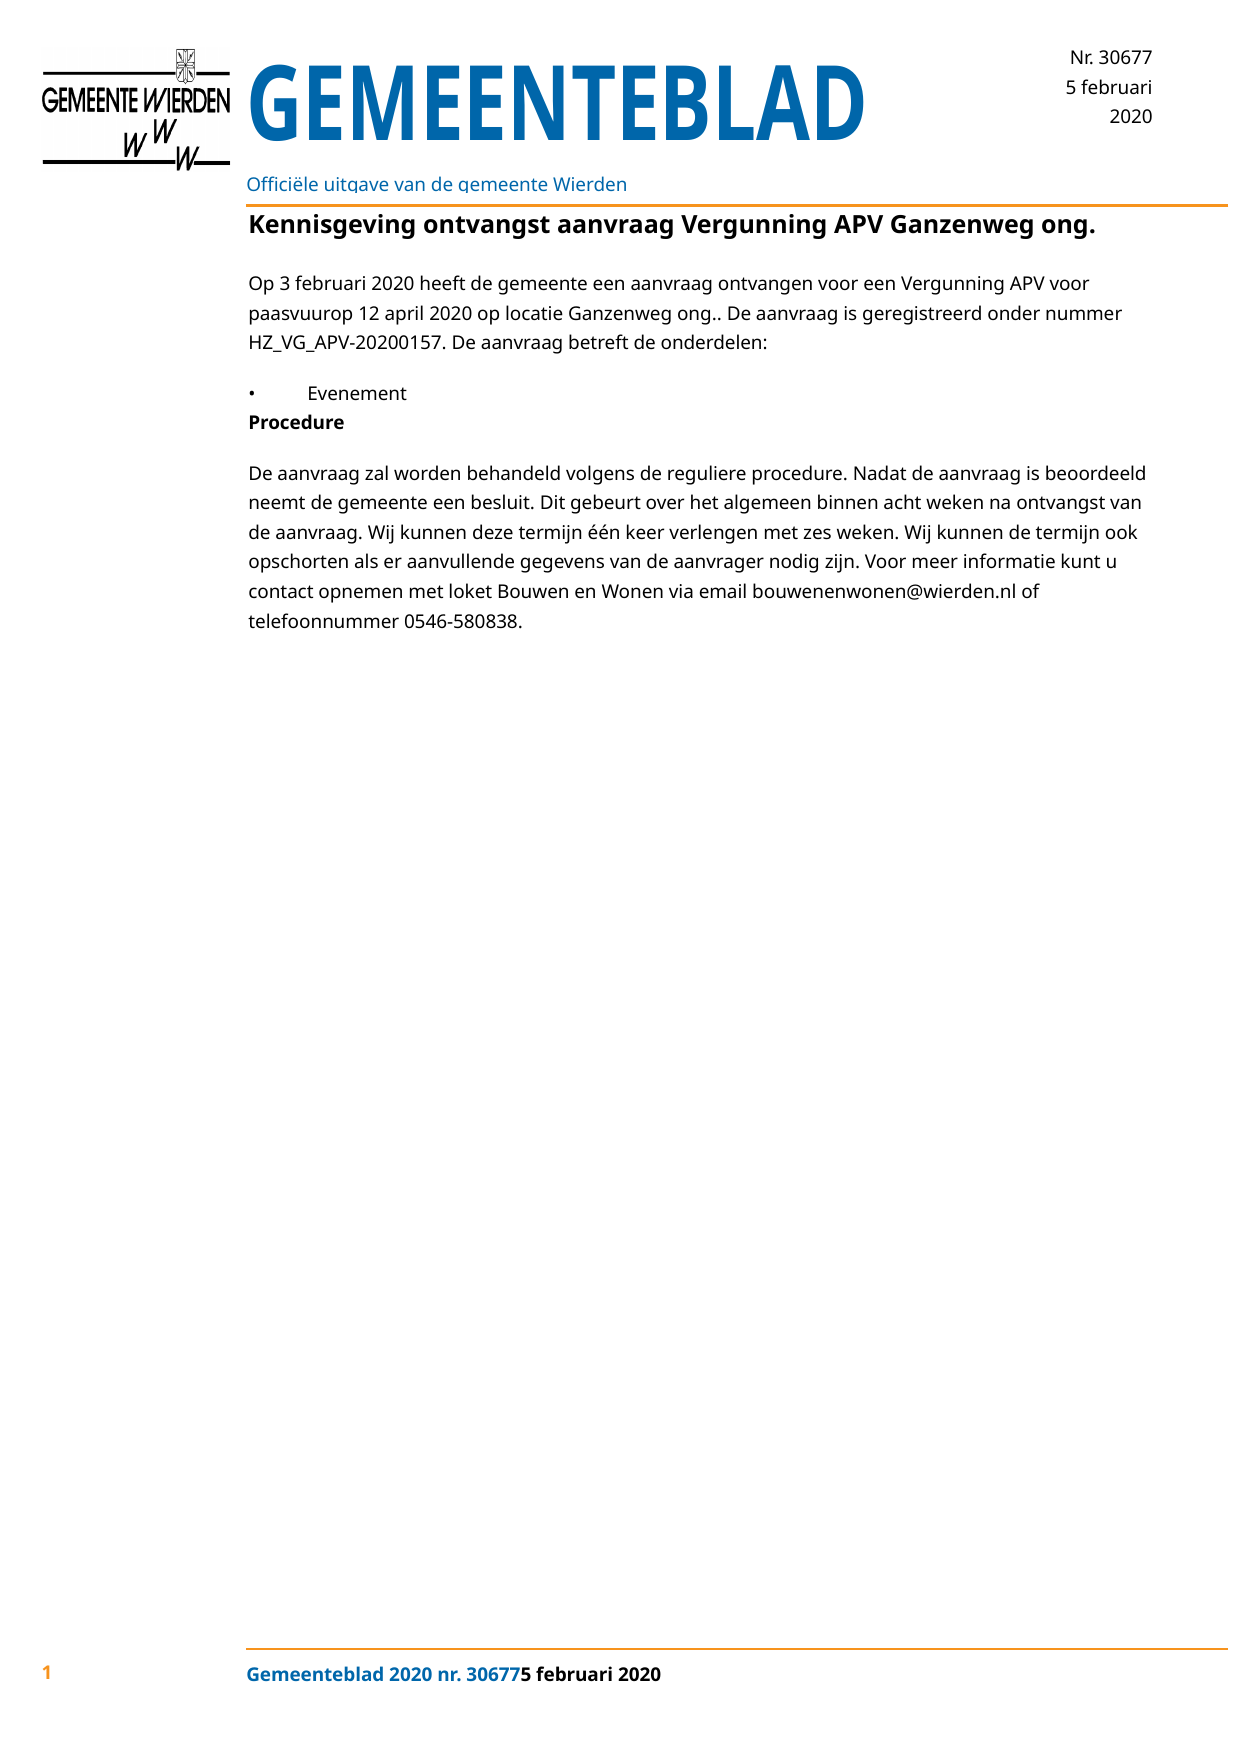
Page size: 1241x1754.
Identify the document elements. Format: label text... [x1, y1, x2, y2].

text Procedure [248, 409, 1152, 435]
picture [41, 47, 231, 172]
text Op 3 februari 2020 heeft de gemeente een aanvraag ontvangen voor een Vergunning APV voor paasvuurop 12 april 2020 op locatie Ganzenweg ong.. De aanvraag is geregistreerd onder nummer HZ_VG_APV-20200157. De aanvraag betreft de onderdelen: [248, 270, 1152, 355]
text De aanvraag zal worden behandeld volgens de reguliere procedure. Nadat de aanvraag is beoordeeld neemt de gemeente een besluit. Dit gebeurt over het algemeen binnen acht weken na ontvangst van de aanvraag. Wij kunnen deze termijn één keer verlengen met zes weken. Wij kunnen de termijn ook opschorten als er aanvullende gegevens van de aanvrager nodig zijn. Voor meer informatie kunt u contact opnemen met loket Bouwen en Wonen via email bouwenenwonen@wierden.nl of telefoonnummer 0546-580838. [248, 460, 1152, 633]
list Evenement [248, 380, 1152, 406]
text Kennisgeving ontvangst aanvraag Vergunning APV Ganzenweg ong. [248, 207, 1152, 241]
